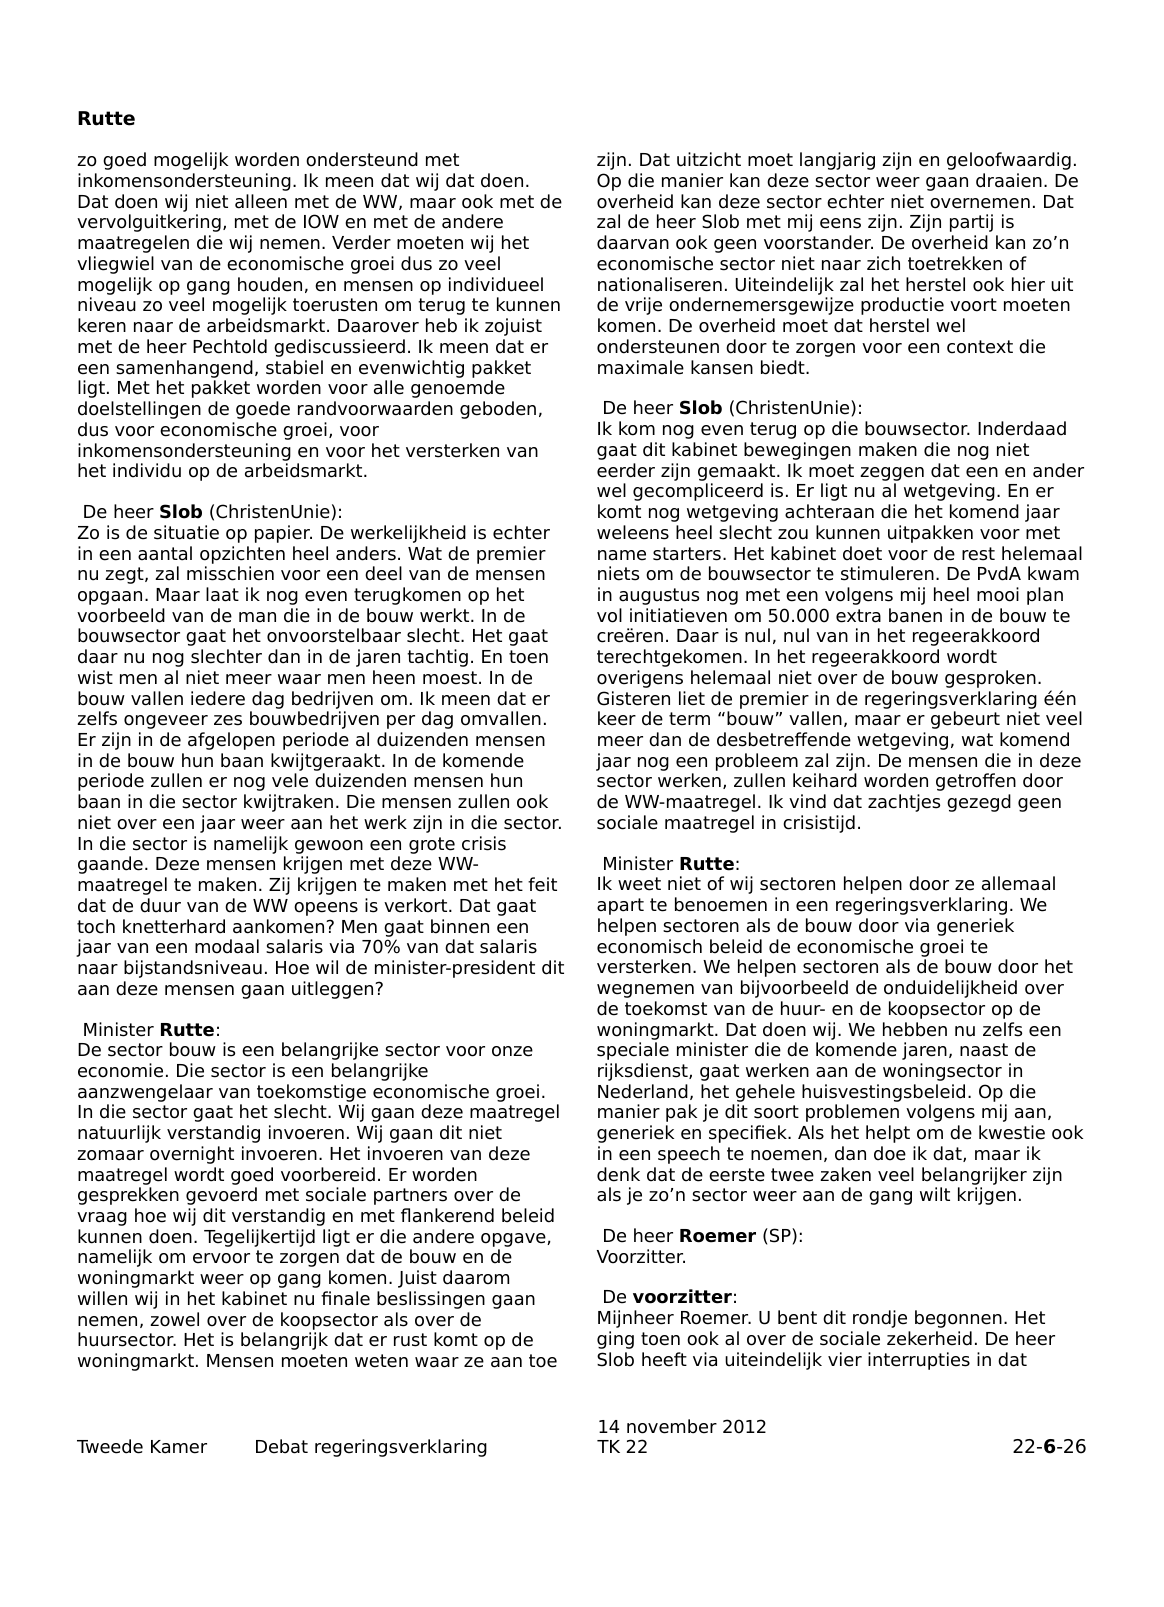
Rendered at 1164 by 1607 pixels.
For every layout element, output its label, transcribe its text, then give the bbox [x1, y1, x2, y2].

text De heer Roemer (SP): [596, 1226, 1087, 1247]
text De heer Slob (ChristenUnie): [596, 398, 1087, 419]
text Ik kom nog even terug op die bouwsector. Inderdaad gaat dit kabinet bewegingen maken die nog niet eerder zijn gemaakt. Ik moet zeggen dat een en ander wel gecompliceerd is. Er ligt nu al wetgeving. En er komt nog wetgeving achteraan die het komend jaar weleens heel slecht zou kunnen uitpakken voor met name starters. Het kabinet doet voor de rest helemaal niets om de bouwsector te stimuleren. De PvdA kwam in augustus nog met een volgens mij heel mooi plan vol initiatieven om 50.000 extra banen in de bouw te creëren. Daar is nul, nul van in het regeerakkoord terechtgekomen. In het regeerakkoord wordt overigens helemaal niet over de bouw gesproken. Gisteren liet de premier in de regeringsverklaring één keer de term “bouw” vallen, maar er gebeurt niet veel meer dan de desbetreffende wetgeving, wat komend jaar nog een probleem zal zijn. De mensen die in deze sector werken, zullen keihard worden getroffen door de WW-maatregel. Ik vind dat zachtjes gezegd geen sociale maatregel in crisistijd. [596, 419, 1087, 833]
text zijn. Dat uitzicht moet langjarig zijn en geloofwaardig. Op die manier kan deze sector weer gaan draaien. De overheid kan deze sector echter niet overnemen. Dat zal de heer Slob met mij eens zijn. Zijn partij is daarvan ook geen voorstander. De overheid kan zo’n economische sector niet naar zich toetrekken of nationaliseren. Uiteindelijk zal het herstel ook hier uit de vrije ondernemersgewijze productie voort moeten komen. De overheid moet dat herstel wel ondersteunen door te zorgen voor een context die maximale kansen biedt. [596, 150, 1087, 378]
text De heer Slob (ChristenUnie): [77, 502, 567, 523]
text zo goed mogelijk worden ondersteund met inkomensondersteuning. Ik meen dat wij dat doen. Dat doen wij niet alleen met de WW, maar ook met de vervolguitkering, met de IOW en met de andere maatregelen die wij nemen. Verder moeten wij het vliegwiel van de economische groei dus zo veel mogelijk op gang houden, en mensen op individueel niveau zo veel mogelijk toerusten om terug te kunnen keren naar de arbeidsmarkt. Daarover heb ik zojuist met de heer Pechtold gediscussieerd. Ik meen dat er een samenhangend, stabiel en evenwichtig pakket ligt. Met het pakket worden voor alle genoemde doelstellingen de goede randvoorwaarden geboden, dus voor economische groei, voor inkomensondersteuning en voor het versterken van het individu op de arbeidsmarkt. [77, 150, 567, 482]
text Voorzitter. [596, 1247, 1087, 1267]
text Minister Rutte: [77, 1019, 567, 1040]
text Mijnheer Roemer. U bent dit rondje begonnen. Het ging toen ook al over de sociale zekerheid. De heer Slob heeft via uiteindelijk vier interrupties in dat [596, 1308, 1087, 1370]
text Ik weet niet of wij sectoren helpen door ze allemaal apart te benoemen in een regeringsverklaring. We helpen sectoren als de bouw door via generiek economisch beleid de economische groei te versterken. We helpen sectoren als de bouw door het wegnemen van bijvoorbeeld de onduidelijkheid over de toekomst van de huur- en de koopsector op de woningmarkt. Dat doen wij. We hebben nu zelfs een speciale minister die de komende jaren, naast de rijksdienst, gaat werken aan de woningsector in Nederland, het gehele huisvestingsbeleid. Op die manier pak je dit soort problemen volgens mij aan, generiek en specifiek. Als het helpt om de kwestie ook in een speech te noemen, dan doe ik dat, maar ik denk dat de eerste twee zaken veel belangrijker zijn als je zo’n sector weer aan de gang wilt krijgen. [596, 874, 1087, 1206]
text De voorzitter: [596, 1287, 1087, 1308]
text Minister Rutte: [596, 853, 1087, 874]
text De sector bouw is een belangrijke sector voor onze economie. Die sector is een belangrijke aanzwengelaar van toekomstige economische groei. In die sector gaat het slecht. Wij gaan deze maatregel natuurlijk verstandig invoeren. Wij gaan dit niet zomaar overnight invoeren. Het invoeren van deze maatregel wordt goed voorbereid. Er worden gesprekken gevoerd met sociale partners over de vraag hoe wij dit verstandig en met flankerend beleid kunnen doen. Tegelijkertijd ligt er die andere opgave, namelijk om ervoor te zorgen dat de bouw en de woningmarkt weer op gang komen. Juist daarom willen wij in het kabinet nu finale beslissingen gaan nemen, zowel over de koopsector als over de huursector. Het is belangrijk dat er rust komt op de woningmarkt. Mensen moeten weten waar ze aan toe [77, 1040, 567, 1372]
text Zo is de situatie op papier. De werkelijkheid is echter in een aantal opzichten heel anders. Wat de premier nu zegt, zal misschien voor een deel van de mensen opgaan. Maar laat ik nog even terugkomen op het voorbeeld van de man die in de bouw werkt. In de bouwsector gaat het onvoorstelbaar slecht. Het gaat daar nu nog slechter dan in de jaren tachtig. En toen wist men al niet meer waar men heen moest. In de bouw vallen iedere dag bedrijven om. Ik meen dat er zelfs ongeveer zes bouwbedrijven per dag omvallen. Er zijn in de afgelopen periode al duizenden mensen in de bouw hun baan kwijtgeraakt. In de komende periode zullen er nog vele duizenden mensen hun baan in die sector kwijtraken. Die mensen zullen ook niet over een jaar weer aan het werk zijn in die sector. In die sector is namelijk gewoon een grote crisis gaande. Deze mensen krijgen met deze WW-maatregel te maken. Zij krijgen te maken met het feit dat de duur van de WW opeens is verkort. Dat gaat toch knetterhard aankomen? Men gaat binnen een jaar van een modaal salaris via 70% van dat salaris naar bijstandsniveau. Hoe wil de minister-president dit aan deze mensen gaan uitleggen? [77, 523, 567, 999]
